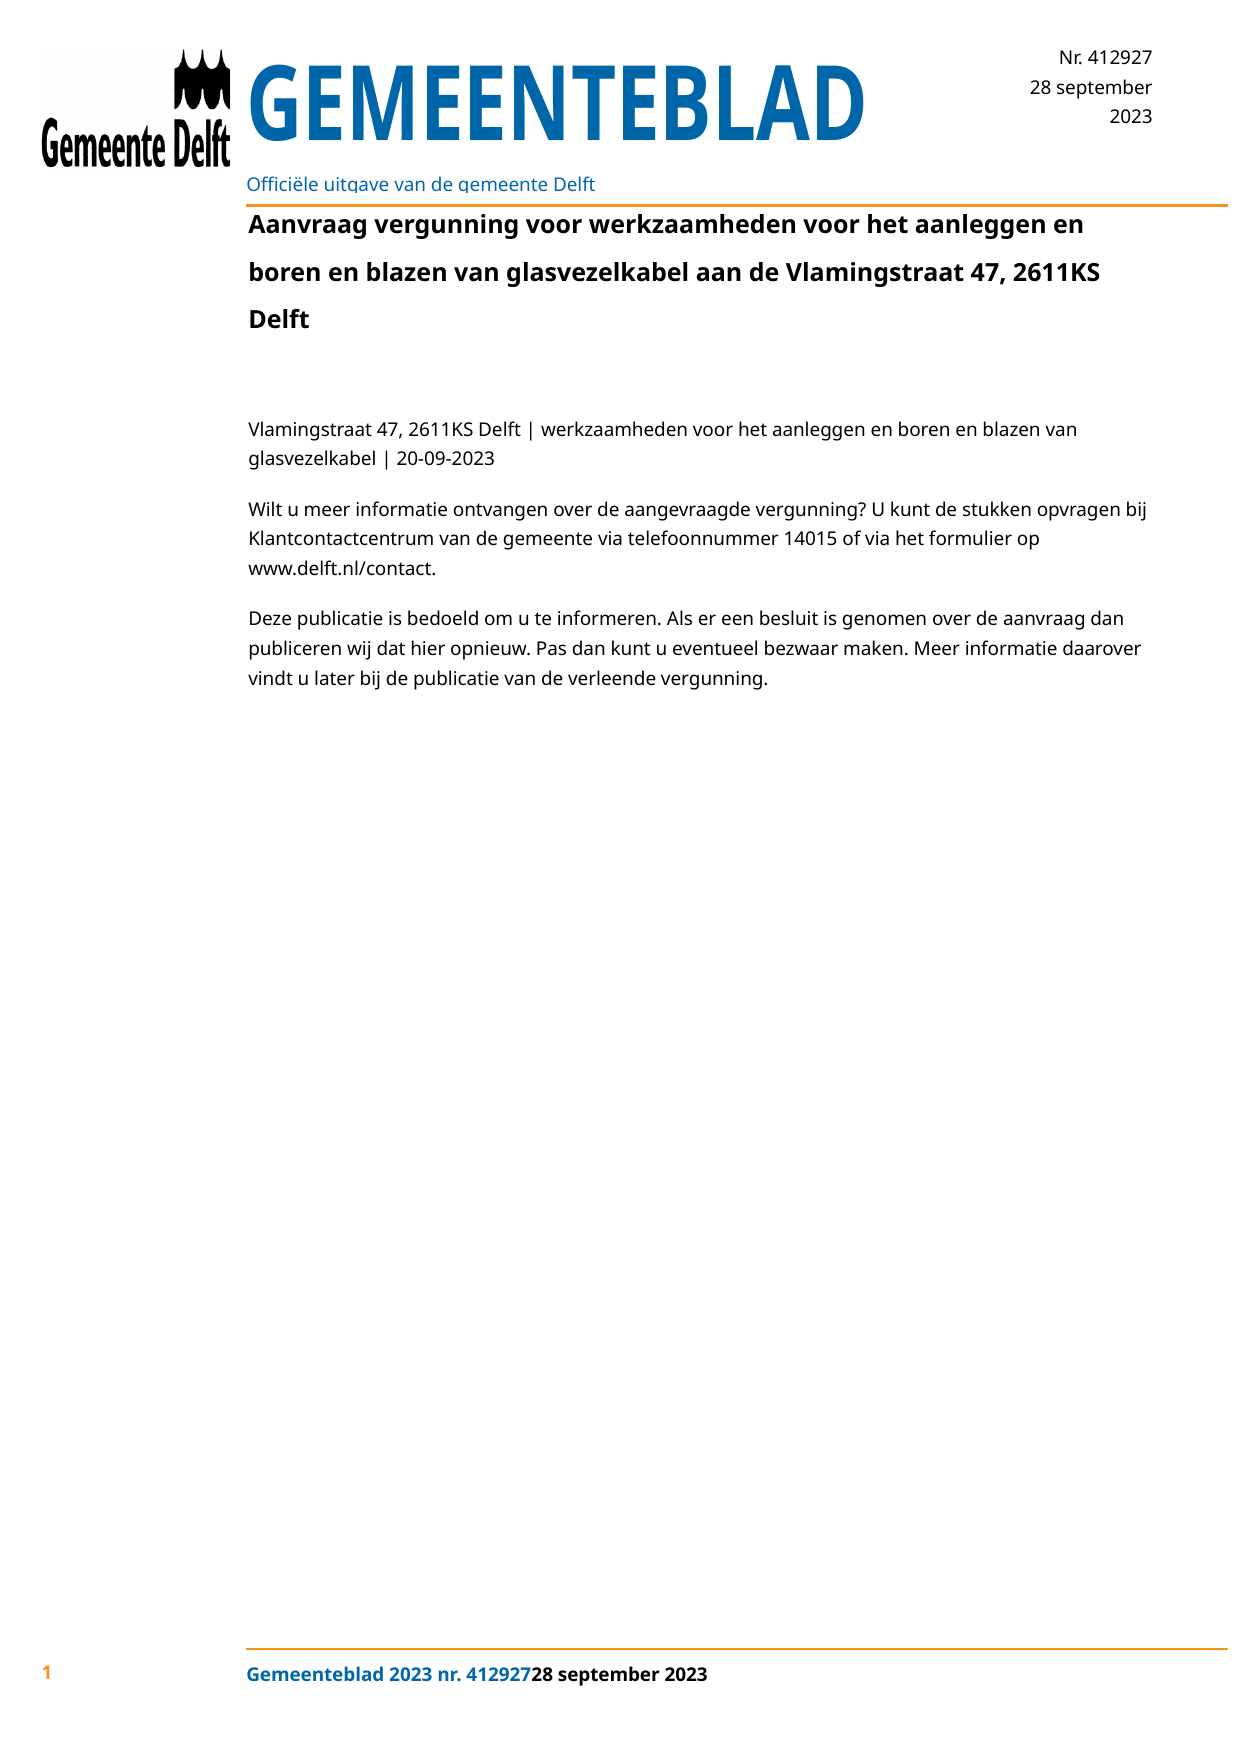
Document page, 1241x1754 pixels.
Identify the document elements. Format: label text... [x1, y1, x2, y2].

text Vlamingstraat 47, 2611KS Delft | werkzaamheden voor het aanleggen en boren en blazen van glasvezelkabel | 20-09-2023 [248, 416, 1152, 471]
text Wilt u meer informatie ontvangen over de aangevraagde vergunning? U kunt de stukken opvragen bij Klantcontactcentrum van de gemeente via telefoonnummer 14015 of via het formulier op www.delft.nl/contact. [248, 496, 1152, 581]
text Deze publicatie is bedoeld om u te informeren. Als er een besluit is genomen over de aanvraag dan publiceren wij dat hier opnieuw. Pas dan kunt u eventueel bezwaar maken. Meer informatie daarover vindt u later bij de publicatie van de verleende vergunning. [248, 606, 1152, 690]
text Aanvraag vergunning voor werkzaamheden voor het aanleggen en boren en blazen van glasvezelkabel aan de Vlamingstraat 47, 2611KS Delft [248, 207, 1152, 336]
picture [41, 47, 231, 172]
